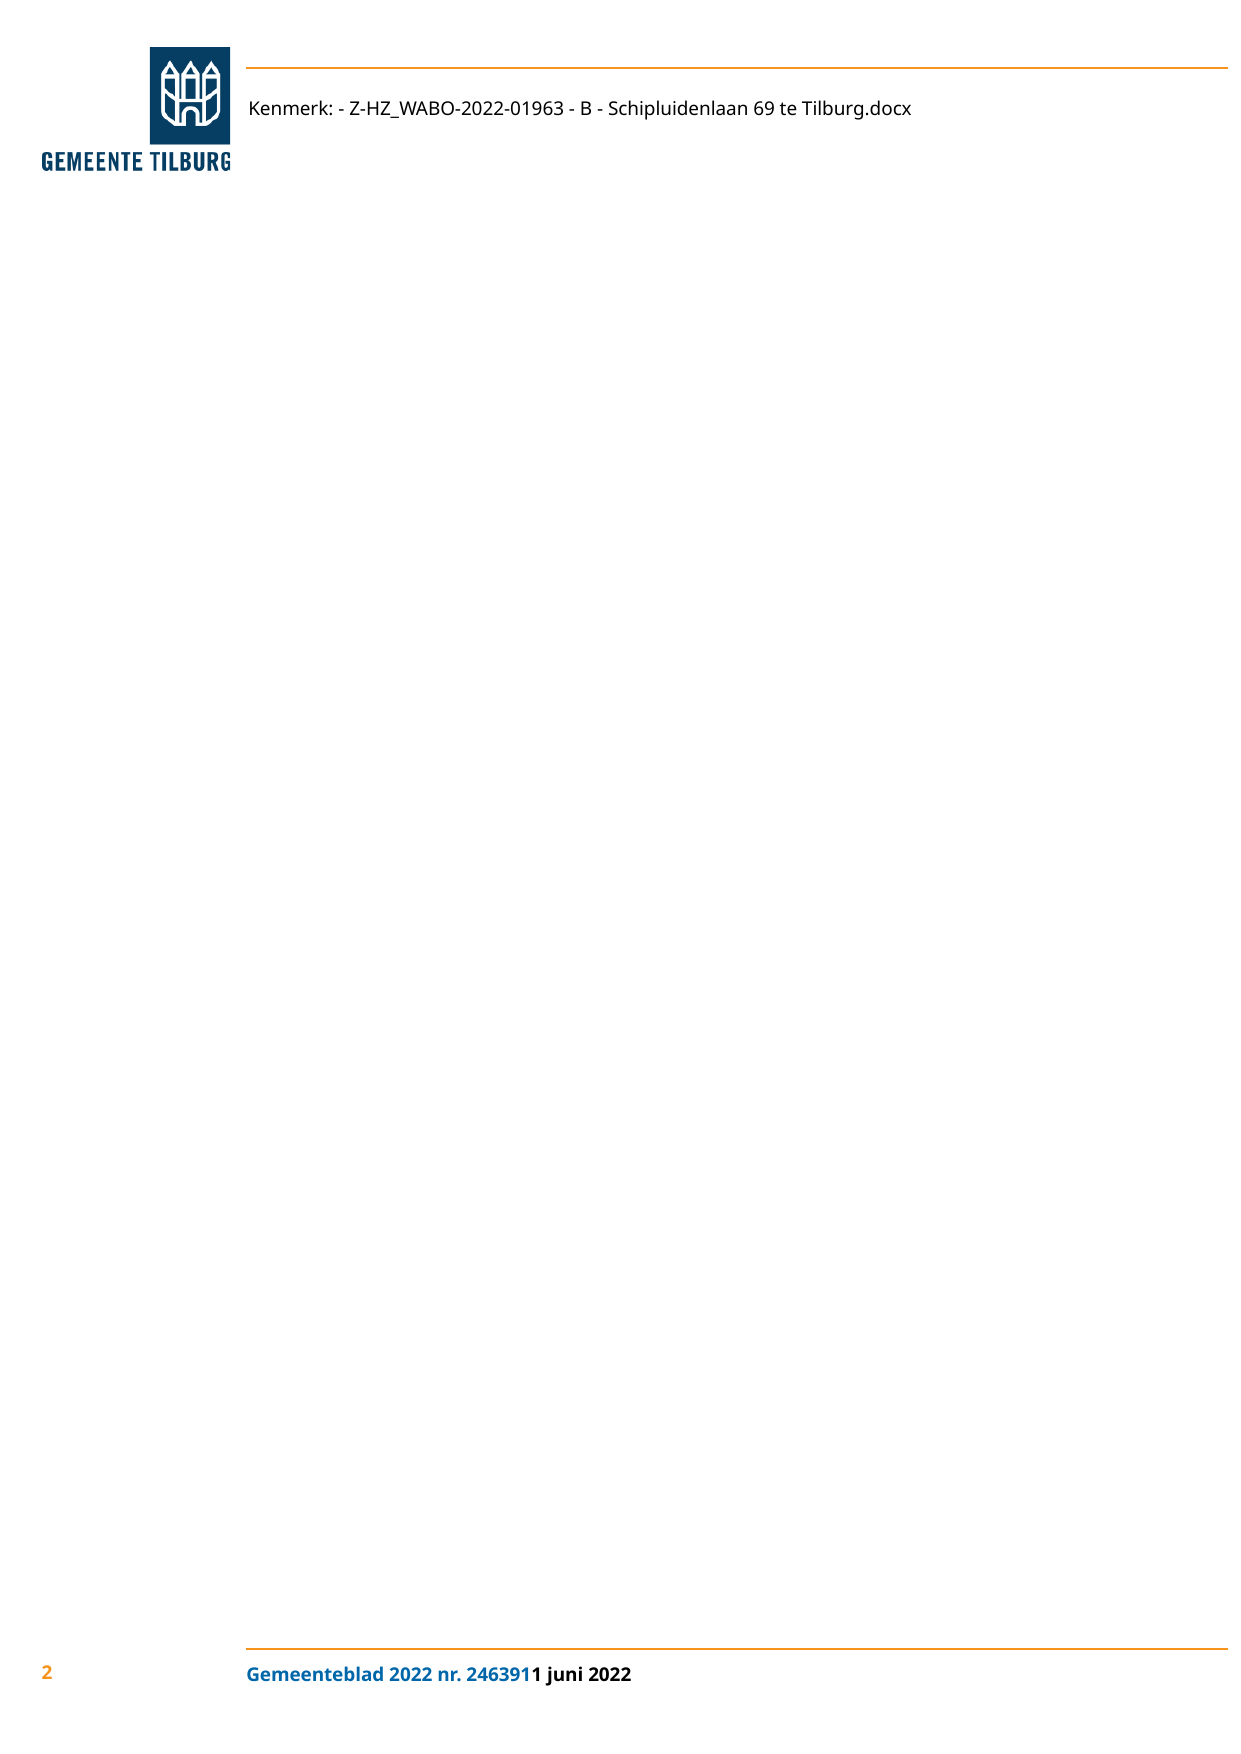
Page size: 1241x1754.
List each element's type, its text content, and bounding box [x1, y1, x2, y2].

picture [41, 47, 231, 172]
text Kenmerk: - Z-HZ_WABO-2022-01963 - B - Schipluidenlaan 69 te Tilburg.docx [248, 95, 1152, 121]
